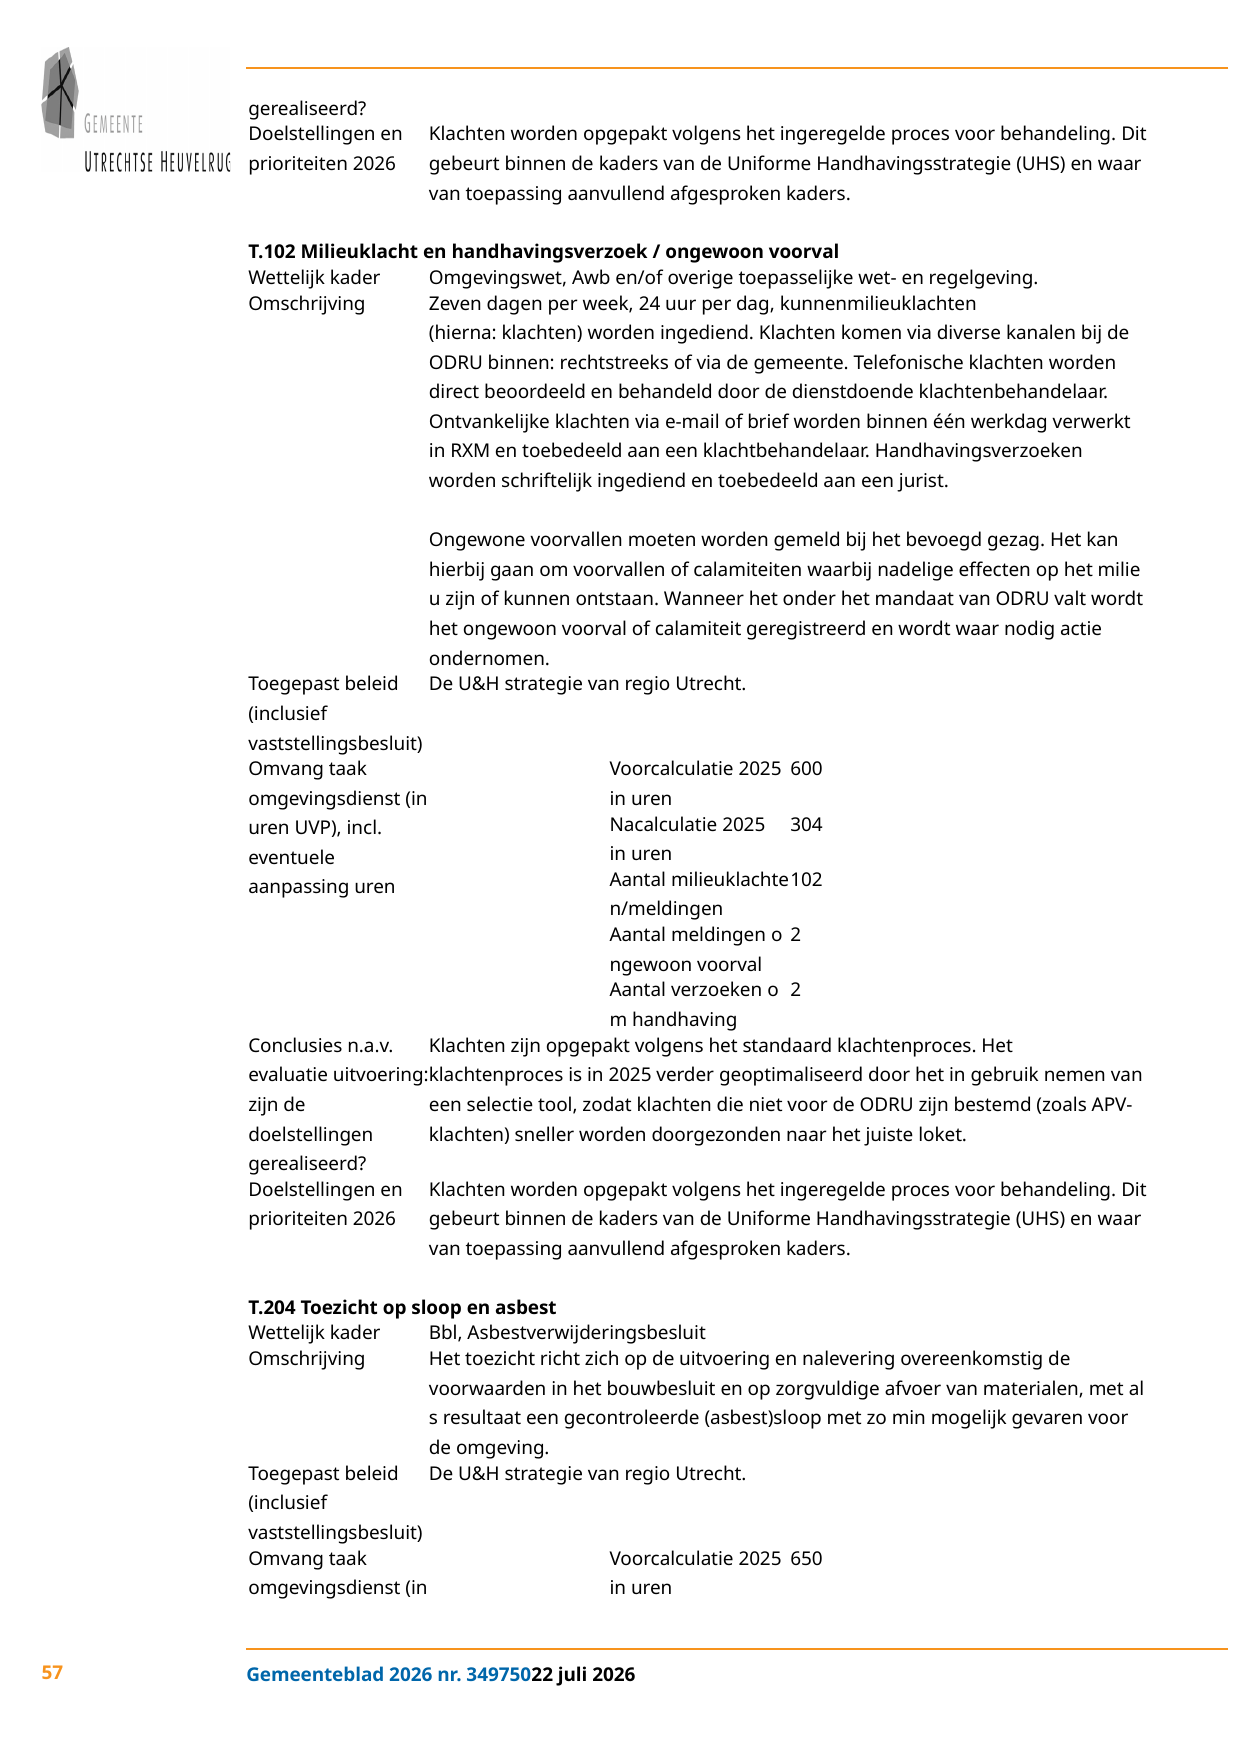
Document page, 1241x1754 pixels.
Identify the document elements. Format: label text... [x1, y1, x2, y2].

table_header T.204 Toezicht op sloop en asbest [248, 1294, 1152, 1319]
table_cell Omschrijving [248, 290, 429, 671]
table_header T.102 Milieuklacht en handhavingsverzoek / ongewoon voorval [248, 238, 1152, 264]
table_cell [971, 1545, 1152, 1600]
table_cell De U&H strategie van regio Utrecht. [429, 671, 1152, 755]
table_cell Voorcalculatie 2025 in uren [609, 1545, 790, 1600]
table_cell 304 [790, 811, 971, 866]
table_cell [429, 755, 609, 1032]
table_cell Aantal meldingen ongewoon voorval [609, 921, 790, 977]
table_cell Klachten worden opgepakt volgens het ingeregelde proces voor behandeling. Dit gebeurt binnen de kaders van de Uniforme Handhavingsstrategie (UHS) en waar van toepassing aanvullend afgesproken kaders. [429, 1176, 1152, 1261]
table_cell De U&H strategie van regio Utrecht. [429, 1460, 1152, 1545]
table_cell gerealiseerd? [248, 95, 429, 121]
table_cell Omgevingswet, Awb en/of overige toepasselijke wet- en regelgeving. [429, 264, 1152, 290]
picture [41, 47, 231, 172]
table_cell Aantal verzoeken om handhaving [609, 977, 790, 1032]
table_cell Het toezicht richt zich op de uitvoering en nalevering overeenkomstig de voorwaarden in het bouwbesluit en op zorgvuldige afvoer van materialen, met als resultaat een gecontroleerde (asbest)sloop met zo min mogelijk gevaren voor de omgeving. [429, 1345, 1152, 1460]
table_cell Doelstellingen en prioriteiten 2026 [248, 1176, 429, 1261]
table_cell [429, 95, 1152, 121]
table_cell Wettelijk kader [248, 264, 429, 290]
table_cell Aantal milieuklachten/meldingen [609, 866, 790, 921]
table_cell Zeven dagen per week, 24 uur per dag, kunnenmilieuklachten (hierna: klachten) worden ingediend. Klachten komen via diverse kanalen bij de ODRU binnen: rechtstreeks of via de gemeente. Telefonische klachten worden direct beoordeeld en behandeld door de dienstdoende klachtenbehandelaar. Ontvankelijke klachten via e-mail of brief worden binnen één werkdag verwerkt in RXM en toebedeeld aan een klachtbehandelaar. Handhavingsverzoeken worden schriftelijk ingediend en toebedeeld aan een jurist. Ongewone voorvallen moeten worden gemeld bij het bevoegd gezag. Het kan hierbij gaan om voorvallen of calamiteiten waarbij nadelige effecten op het milieu zijn of kunnen ontstaan. Wanneer het onder het mandaat van ODRU valt wordt het ongewoon voorval of calamiteit geregistreerd en wordt waar nodig actie ondernomen. [429, 290, 1152, 671]
table_cell Bbl, Asbestverwijderingsbesluit [429, 1320, 1152, 1345]
table_cell Klachten worden opgepakt volgens het ingeregelde proces voor behandeling. Dit gebeurt binnen de kaders van de Uniforme Handhavingsstrategie (UHS) en waar van toepassing aanvullend afgesproken kaders. [429, 121, 1152, 205]
table_cell Conclusies n.a.v. evaluatie uitvoering: zijn de doelstellingen gerealiseerd? [248, 1032, 429, 1176]
table_cell 600 [790, 755, 971, 811]
table_cell [971, 755, 1152, 1032]
table_cell Omvang taak omgevingsdienst (in [248, 1545, 429, 1600]
table_cell 102 [790, 866, 971, 921]
table_cell Omvang taak omgevingsdienst (in uren UVP), incl. eventuele aanpassing uren [248, 755, 429, 1032]
table_cell Toegepast beleid (inclusief vaststellingsbesluit) [248, 671, 429, 755]
table_cell 650 [790, 1545, 971, 1600]
table_cell Doelstellingen en prioriteiten 2026 [248, 121, 429, 205]
table_cell Toegepast beleid (inclusief vaststellingsbesluit) [248, 1460, 429, 1545]
table_cell Klachten zijn opgepakt volgens het standaard klachtenproces. Het klachtenproces is in 2025 verder geoptimaliseerd door het in gebruik nemen van een selectie tool, zodat klachten die niet voor de ODRU zijn bestemd (zoals APV-klachten) sneller worden doorgezonden naar het juiste loket. [429, 1032, 1152, 1176]
table_cell Omschrijving [248, 1345, 429, 1460]
table_cell 2 [790, 977, 971, 1032]
table_cell 2 [790, 921, 971, 977]
table_cell [429, 1545, 609, 1600]
table_cell Wettelijk kader [248, 1320, 429, 1345]
table_cell Voorcalculatie 2025 in uren [609, 755, 790, 811]
table_cell Nacalculatie 2025 in uren [609, 811, 790, 866]
